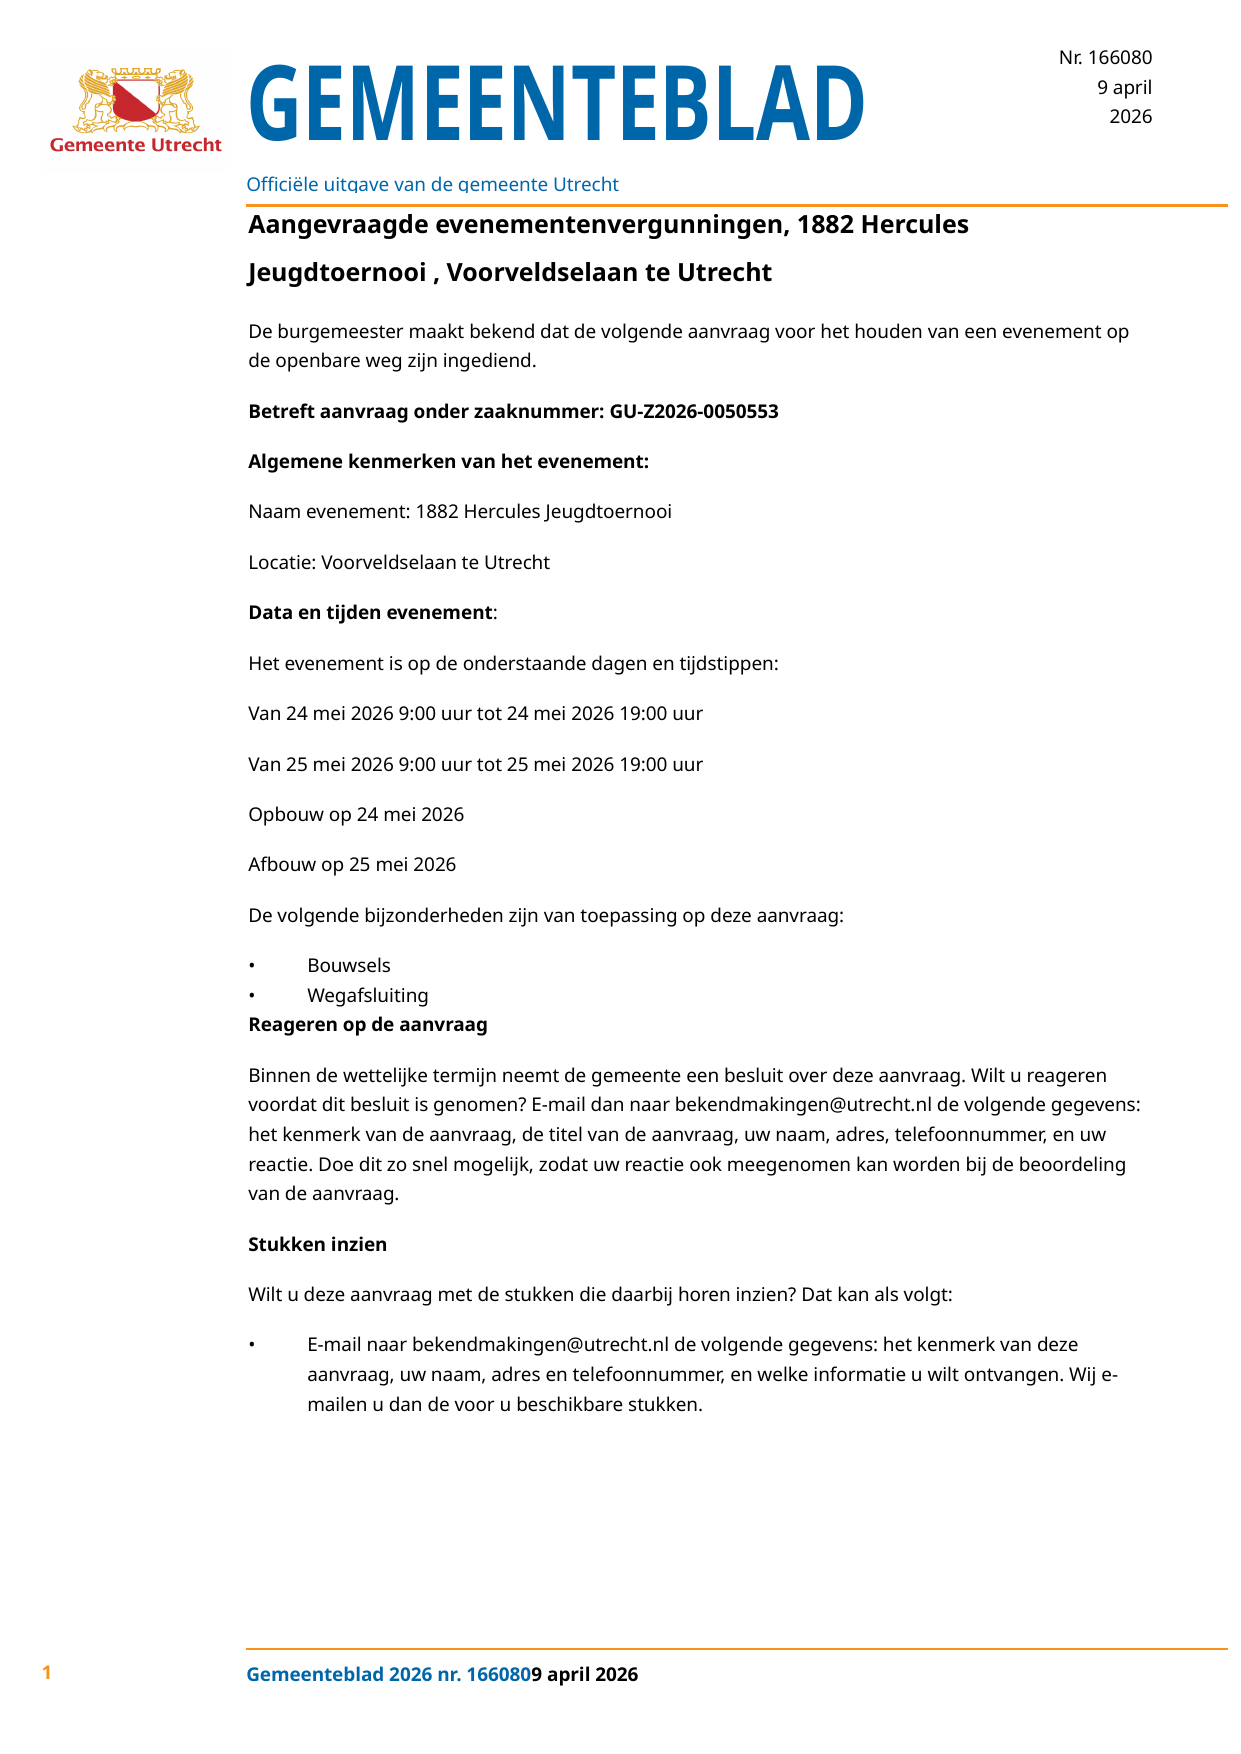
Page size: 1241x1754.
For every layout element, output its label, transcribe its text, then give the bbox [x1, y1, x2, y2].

text Stukken inzien [248, 1231, 1152, 1257]
text Afbouw op 25 mei 2026 [248, 852, 1152, 877]
list Wegafsluiting [248, 982, 1152, 1008]
list E-mail naar bekendmakingen@utrecht.nl de volgende gegevens: het kenmerk van deze aanvraag, uw naam, adres en telefoonnummer, en welke informatie u wilt ontvangen. Wij e-mailen u dan de voor u beschikbare stukken. [248, 1332, 1152, 1417]
text Van 25 mei 2026 9:00 uur tot 25 mei 2026 19:00 uur [248, 751, 1152, 777]
text De volgende bijzonderheden zijn van toepassing op deze aanvraag: [248, 902, 1152, 928]
text Opbouw op 24 mei 2026 [248, 801, 1152, 827]
text Van 24 mei 2026 9:00 uur tot 24 mei 2026 19:00 uur [248, 700, 1152, 726]
text Aangevraagde evenementenvergunningen, 1882 Hercules Jeugdtoernooi , Voorveldselaan te Utrecht [248, 207, 1152, 288]
text Data en tijden evenement: [248, 599, 1152, 625]
text De burgemeester maakt bekend dat de volgende aanvraag voor het houden van een evenement op de openbare weg zijn ingediend. [248, 318, 1152, 373]
picture [41, 47, 231, 172]
text Betreft aanvraag onder zaaknummer: GU-Z2026-0050553 [248, 398, 1152, 424]
text Het evenement is op de onderstaande dagen en tijdstippen: [248, 650, 1152, 676]
text Locatie: Voorveldselaan te Utrecht [248, 549, 1152, 575]
text Algemene kenmerken van het evenement: [248, 448, 1152, 474]
text Naam evenement: 1882 Hercules Jeugdtoernooi [248, 499, 1152, 524]
text Wilt u deze aanvraag met de stukken die daarbij horen inzien? Dat kan als volgt: [248, 1281, 1152, 1307]
text Reageren op de aanvraag [248, 1012, 1152, 1037]
text Binnen de wettelijke termijn neemt de gemeente een besluit over deze aanvraag. Wilt u reageren voordat dit besluit is genomen? E-mail dan naar bekendmakingen@utrecht.nl de volgende gegevens: het kenmerk van de aanvraag, de titel van de aanvraag, uw naam, adres, telefoonnummer, en uw reactie. Doe dit zo snel mogelijk, zodat uw reactie ook meegenomen kan worden bij de beoordeling van de aanvraag. [248, 1062, 1152, 1206]
list Bouwsels [248, 952, 1152, 978]
